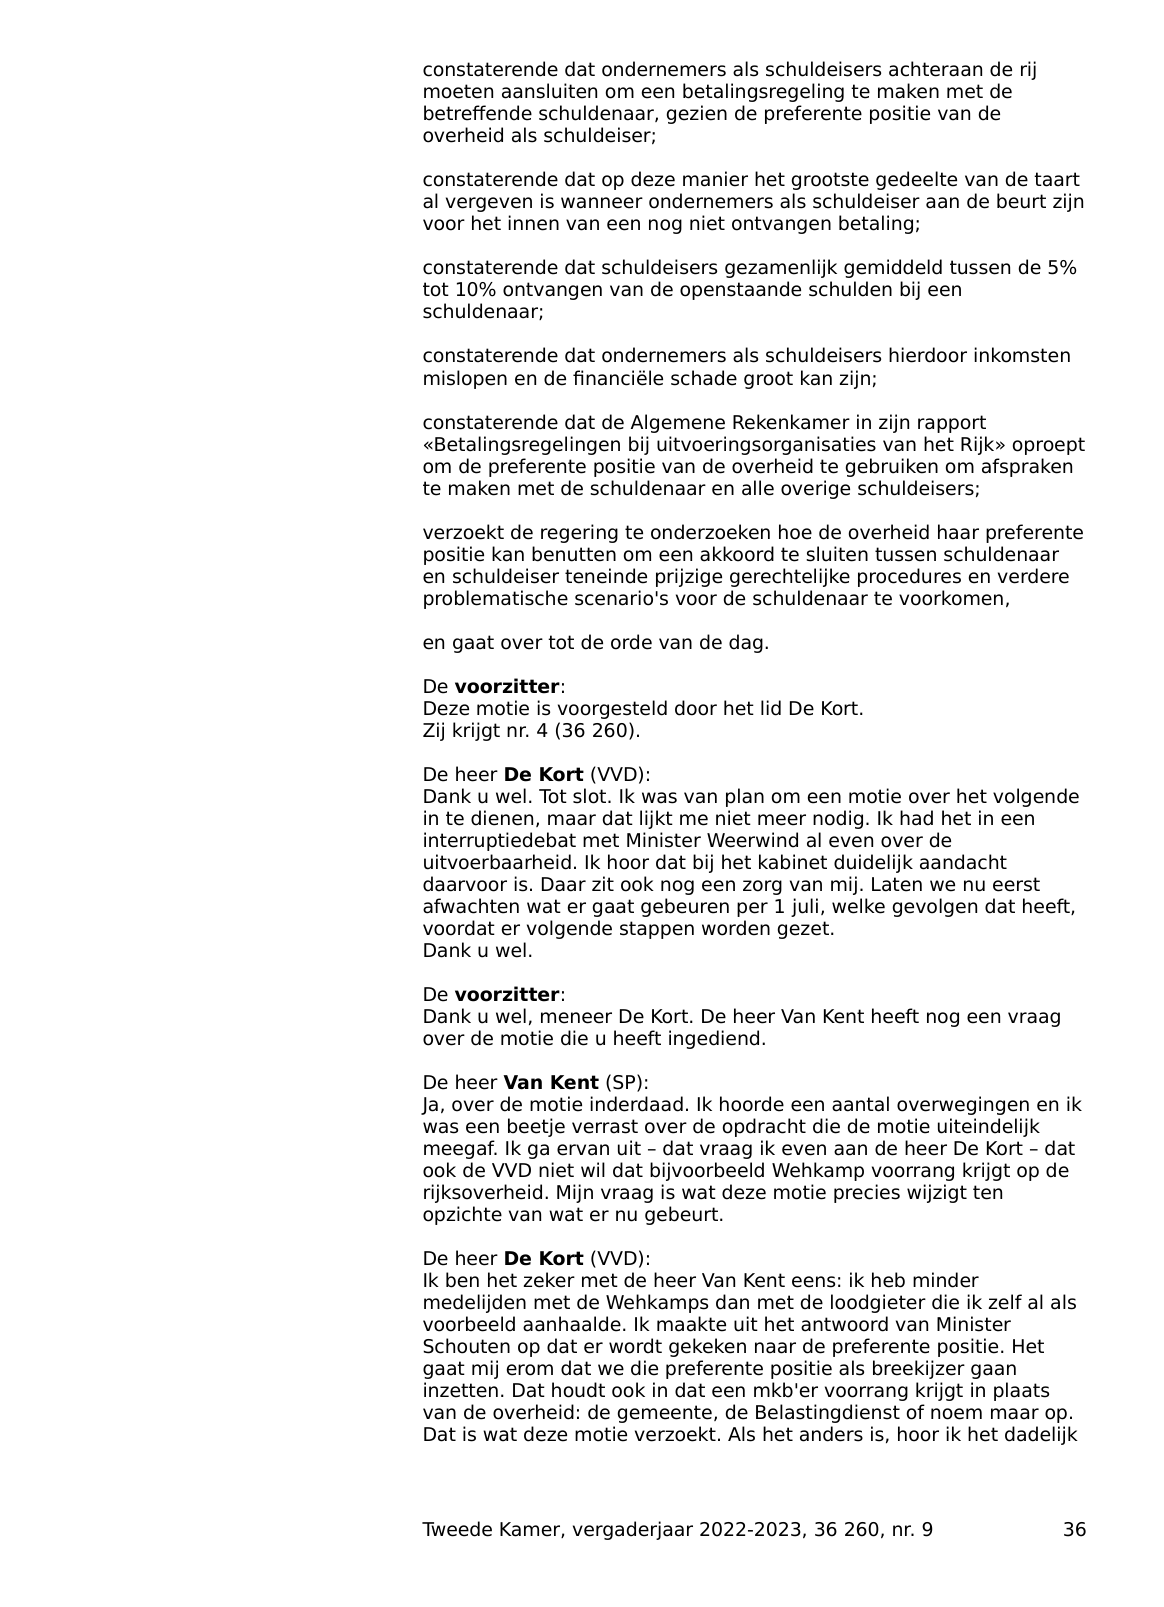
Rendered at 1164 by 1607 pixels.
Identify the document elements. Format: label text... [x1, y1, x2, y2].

text Deze motie is voorgesteld door het lid De Kort. [422, 698, 1087, 720]
text De heer De Kort (VVD): [422, 764, 1087, 786]
text constaterende dat schuldeisers gezamenlijk gemiddeld tussen de 5% tot 10% ontvangen van de openstaande schulden bij een schuldenaar; [422, 257, 1087, 323]
text Dank u wel. Tot slot. Ik was van plan om een motie over het volgende in te dienen, maar dat lijkt me niet meer nodig. Ik had het in een interruptiedebat met Minister Weerwind al even over de uitvoerbaarheid. Ik hoor dat bij het kabinet duidelijk aandacht daarvoor is. Daar zit ook nog een zorg van mij. Laten we nu eerst afwachten wat er gaat gebeuren per 1 juli, welke gevolgen dat heeft, voordat er volgende stappen worden gezet. [422, 786, 1087, 940]
text De heer De Kort (VVD): [422, 1248, 1087, 1270]
text constaterende dat ondernemers als schuldeisers hierdoor inkomsten mislopen en de financiële schade groot kan zijn; [422, 345, 1087, 389]
text Ik ben het zeker met de heer Van Kent eens: ik heb minder medelijden met de Wehkamps dan met de loodgieter die ik zelf al als voorbeeld aanhaalde. Ik maakte uit het antwoord van Minister Schouten op dat er wordt gekeken naar de preferente positie. Het gaat mij erom dat we die preferente positie als breekijzer gaan inzetten. Dat houdt ook in dat een mkb'er voorrang krijgt in plaats van de overheid: de gemeente, de Belastingdienst of noem maar op. Dat is wat deze motie verzoekt. Als het anders is, hoor ik het dadelijk [422, 1270, 1087, 1446]
text constaterende dat ondernemers als schuldeisers achteraan de rij moeten aansluiten om een betalingsregeling te maken met de betreffende schuldenaar, gezien de preferente positie van de overheid als schuldeiser; [422, 59, 1087, 147]
text Dank u wel. [422, 940, 1087, 962]
text Ja, over de motie inderdaad. Ik hoorde een aantal overwegingen en ik was een beetje verrast over de opdracht die de motie uiteindelijk meegaf. Ik ga ervan uit – dat vraag ik even aan de heer De Kort – dat ook de VVD niet wil dat bijvoorbeeld Wehkamp voorrang krijgt op de rijksoverheid. Mijn vraag is wat deze motie precies wijzigt ten opzichte van wat er nu gebeurt. [422, 1094, 1087, 1226]
text constaterende dat de Algemene Rekenkamer in zijn rapport «Betalingsregelingen bij uitvoeringsorganisaties van het Rijk» oproept om de preferente positie van de overheid te gebruiken om afspraken te maken met de schuldenaar en alle overige schuldeisers; [422, 412, 1087, 499]
text De voorzitter: [422, 984, 1087, 1006]
text constaterende dat op deze manier het grootste gedeelte van de taart al vergeven is wanneer ondernemers als schuldeiser aan de beurt zijn voor het innen van een nog niet ontvangen betaling; [422, 169, 1087, 235]
text verzoekt de regering te onderzoeken hoe de overheid haar preferente positie kan benutten om een akkoord te sluiten tussen schuldenaar en schuldeiser teneinde prijzige gerechtelijke procedures en verdere problematische scenario's voor de schuldenaar te voorkomen, [422, 522, 1087, 609]
text De heer Van Kent (SP): [422, 1072, 1087, 1094]
text Dank u wel, meneer De Kort. De heer Van Kent heeft nog een vraag over de motie die u heeft ingediend. [422, 1006, 1087, 1050]
text De voorzitter: [422, 676, 1087, 698]
text Zij krijgt nr. 4 (36 260). [422, 720, 1087, 742]
text en gaat over tot de orde van de dag. [422, 632, 1087, 654]
